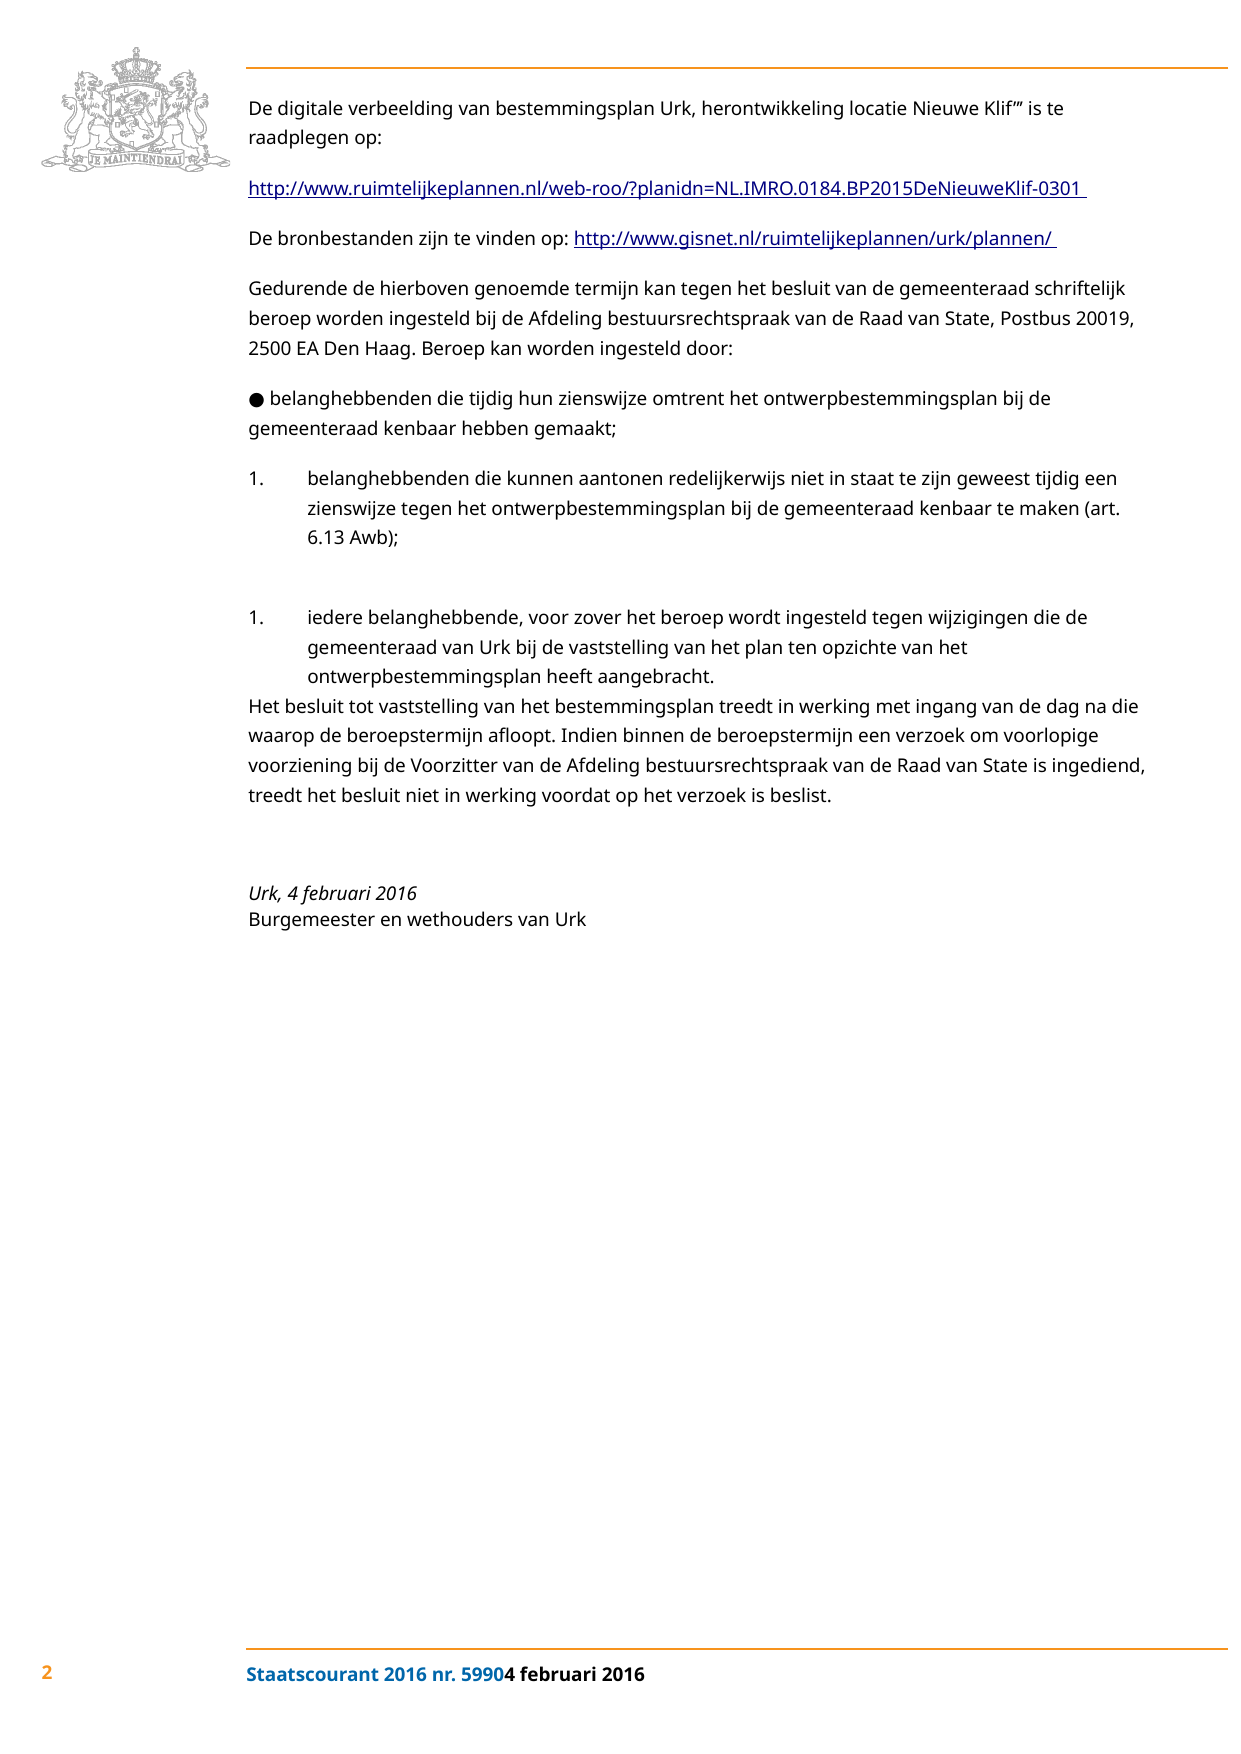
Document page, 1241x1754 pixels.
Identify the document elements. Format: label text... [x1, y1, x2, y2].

picture [41, 47, 231, 172]
text http://www.ruimtelijkeplannen.nl/web-roo/?planidn=NL.IMRO.0184.BP2015DeNieuweKlif-0301 [248, 175, 1152, 201]
text De digitale verbeelding van bestemmingsplan Urk, herontwikkeling locatie Nieuwe Klif”’ is te raadplegen op: [248, 95, 1152, 150]
text Burgemeester en wethouders van Urk [248, 906, 1152, 932]
text Het besluit tot vaststelling van het bestemmingsplan treedt in werking met ingang van de dag na die waarop de beroepstermijn afloopt. Indien binnen de beroepstermijn een verzoek om voorlopige voorziening bij de Voorzitter van de Afdeling bestuursrechtspraak van de Raad van State is ingediend, treedt het besluit niet in werking voordat op het verzoek is beslist. [248, 693, 1152, 808]
text Gedurende de hierboven genoemde termijn kan tegen het besluit van de gemeenteraad schriftelijk beroep worden ingesteld bij de Afdeling bestuursrechtspraak van de Raad van State, Postbus 20019, 2500 EA Den Haag. Beroep kan worden ingesteld door: [248, 276, 1152, 361]
text Urk, 4 februari 2016 [248, 880, 1152, 906]
list belanghebbenden die kunnen aantonen redelijkerwijs niet in staat te zijn geweest tijdig een zienswijze tegen het ontwerpbestemmingsplan bij de gemeenteraad kenbaar te maken (art. 6.13 Awb); [248, 465, 1152, 550]
list iedere belanghebbende, voor zover het beroep wordt ingesteld tegen wijzigingen die de gemeenteraad van Urk bij de vaststelling van het plan ten opzichte van het ontwerpbestemmingsplan heeft aangebracht. [248, 604, 1152, 689]
text ● belanghebbenden die tijdig hun zienswijze omtrent het ontwerpbestemmingsplan bij de gemeenteraad kenbaar hebben gemaakt; [248, 385, 1152, 441]
text De bronbestanden zijn te vinden op: http://www.gisnet.nl/ruimtelijkeplannen/urk/plannen/ [248, 225, 1152, 251]
